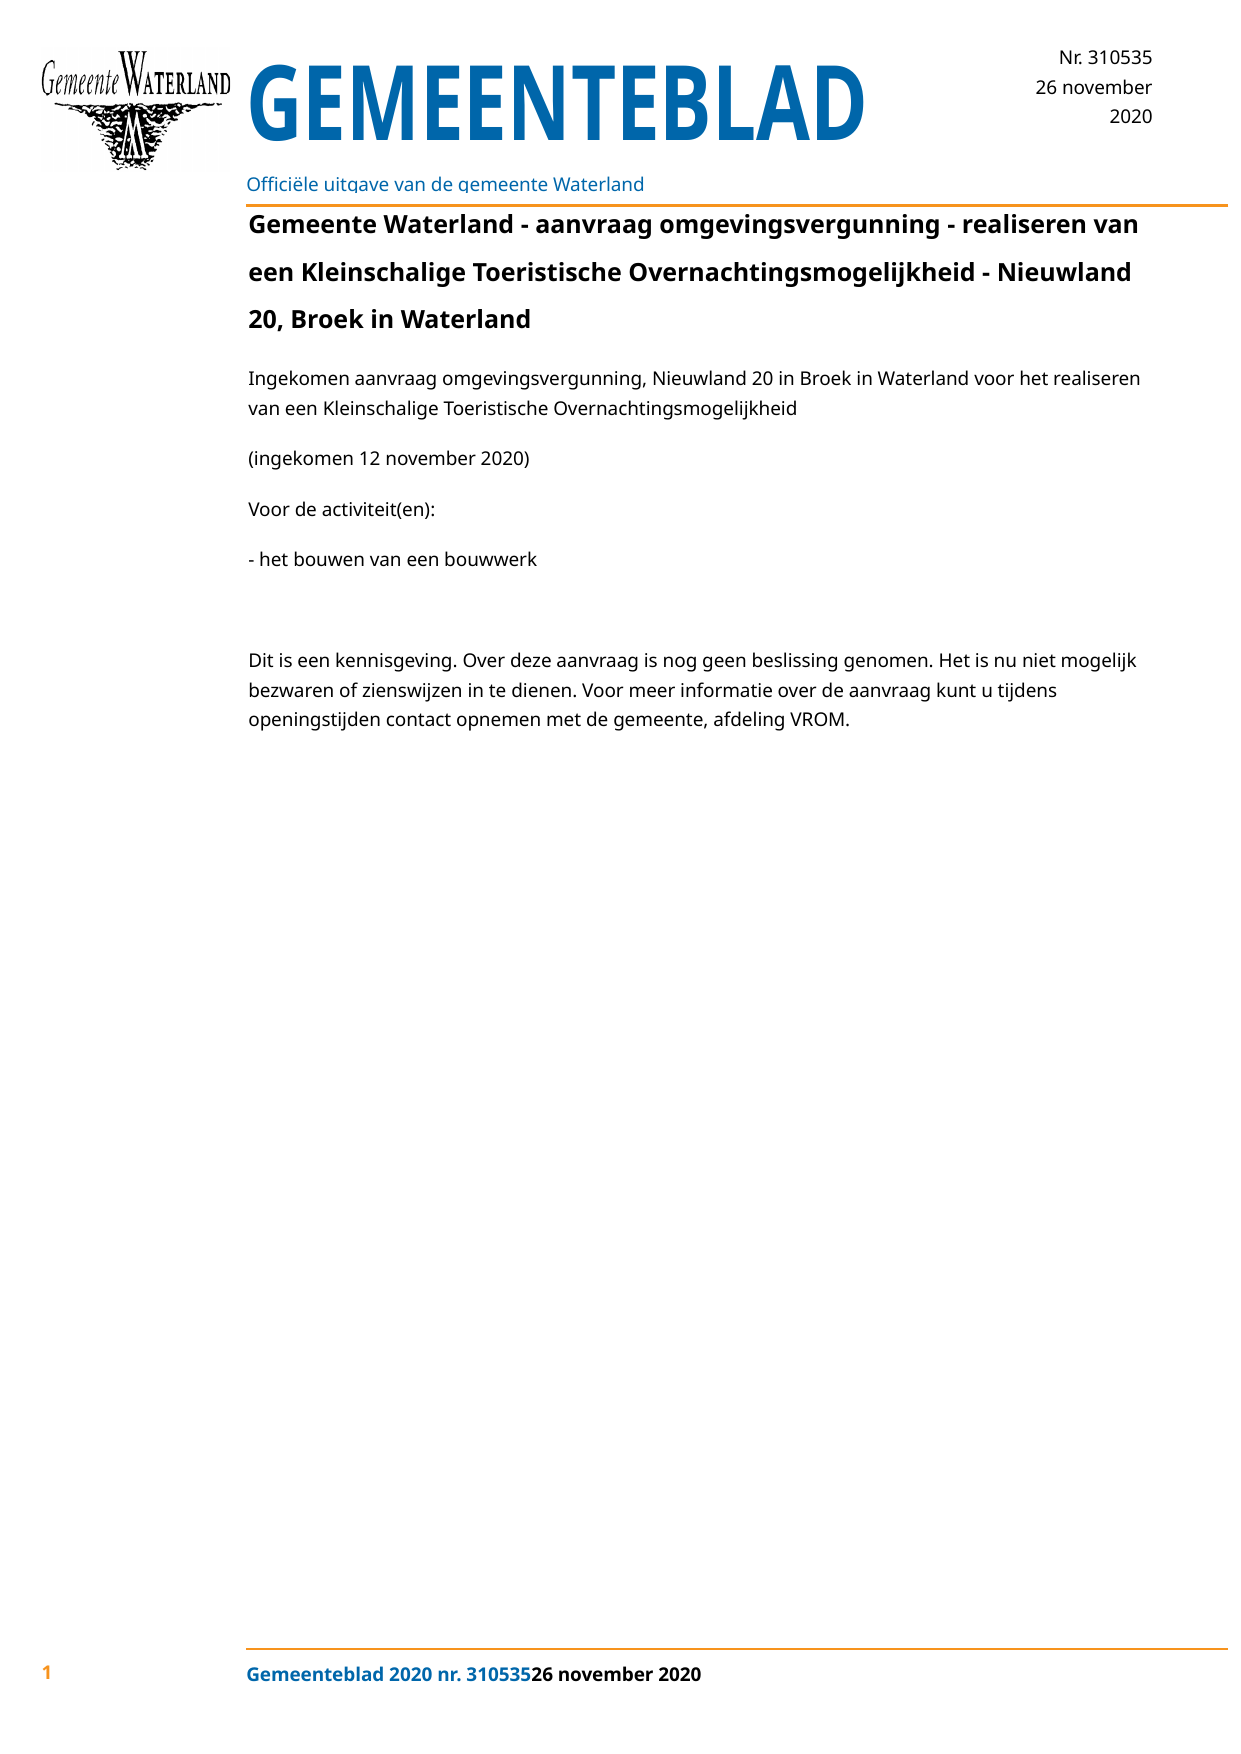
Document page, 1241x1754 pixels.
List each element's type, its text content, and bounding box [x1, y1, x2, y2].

text (ingekomen 12 november 2020) [248, 446, 1152, 471]
text Gemeente Waterland - aanvraag omgevingsvergunning - realiseren van een Kleinschalige Toeristische Overnachtingsmogelijkheid - Nieuwland 20, Broek in Waterland [248, 207, 1152, 336]
text Dit is een kennisgeving. Over deze aanvraag is nog geen beslissing genomen. Het is nu niet mogelijk bezwaren of zienswijzen in te dienen. Voor meer informatie over de aanvraag kunt u tijdens openingstijden contact opnemen met de gemeente, afdeling VROM. [248, 647, 1152, 732]
text Ingekomen aanvraag omgevingsvergunning, Nieuwland 20 in Broek in Waterland voor het realiseren van een Kleinschalige Toeristische Overnachtingsmogelijkheid [248, 366, 1152, 421]
text - het bouwen van een bouwwerk [248, 546, 1152, 572]
picture [41, 47, 231, 172]
text Voor de activiteit(en): [248, 496, 1152, 522]
